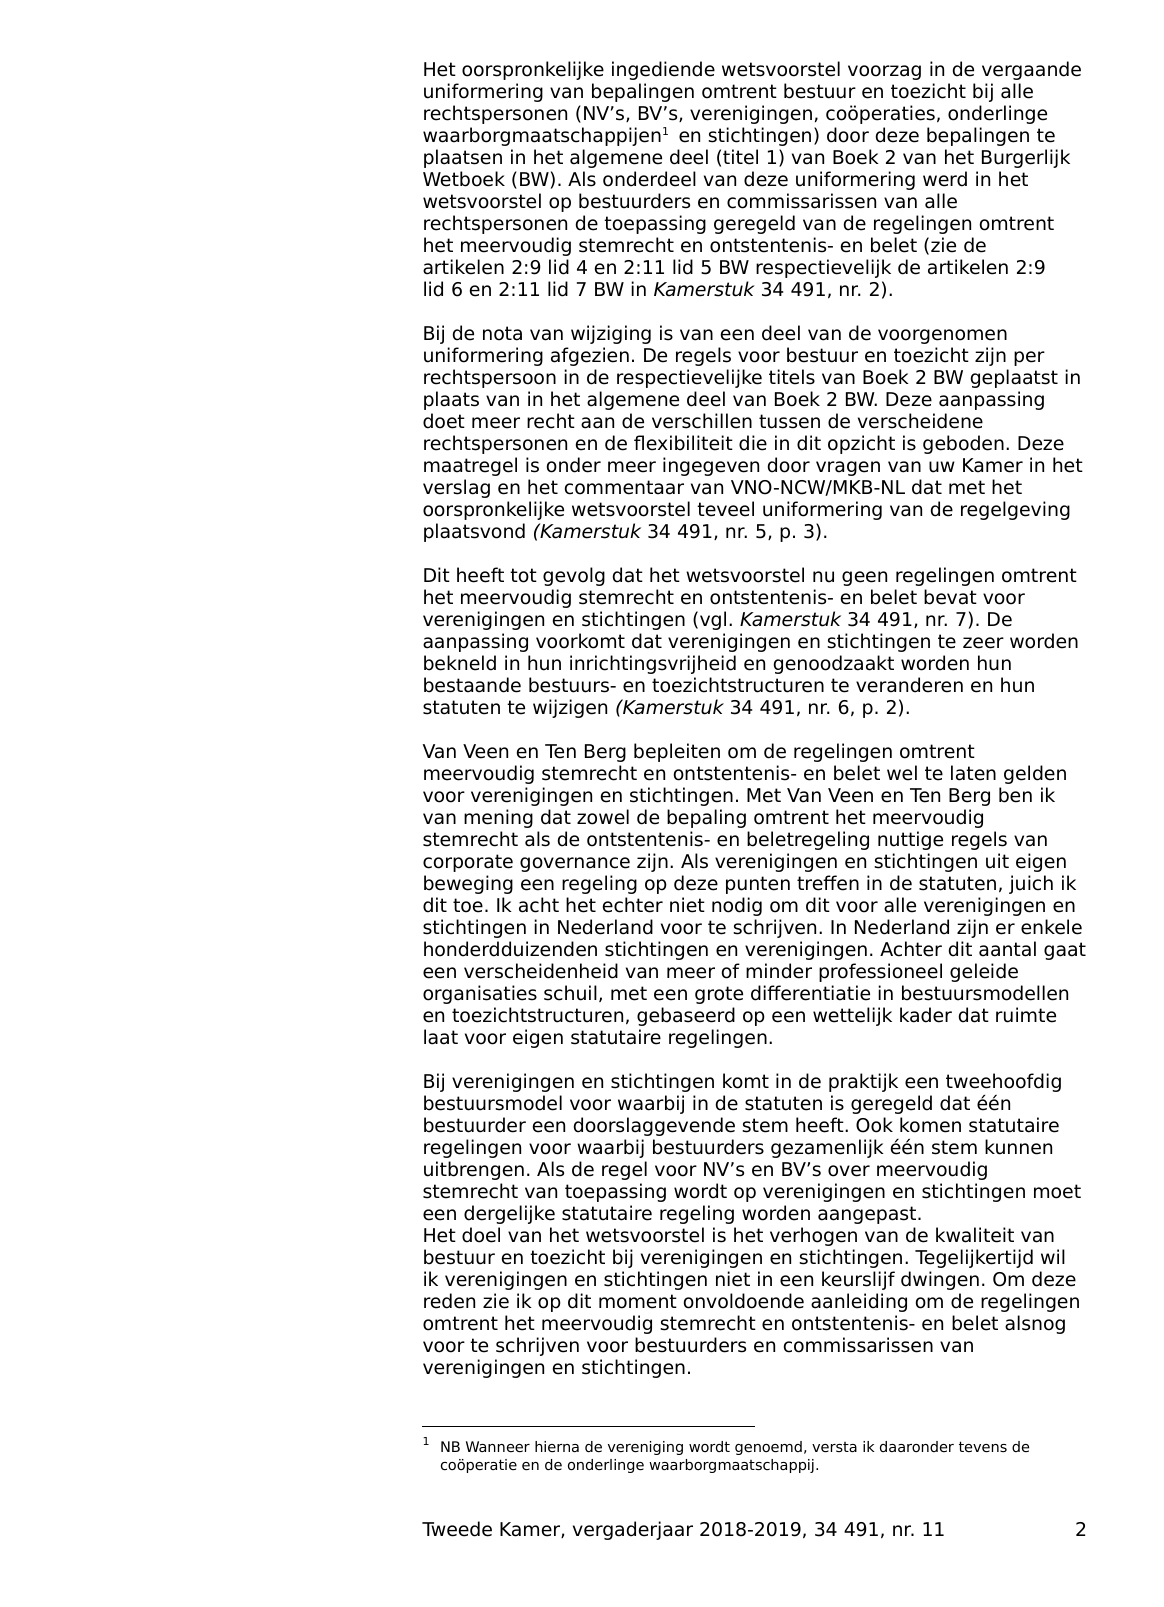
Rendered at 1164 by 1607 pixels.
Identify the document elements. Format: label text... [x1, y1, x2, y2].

text Dit heeft tot gevolg dat het wetsvoorstel nu geen regelingen omtrent het meervoudig stemrecht en ontstentenis- en belet bevat voor verenigingen en stichtingen (vgl. Kamerstuk 34 491, nr. 7). De aanpassing voorkomt dat verenigingen en stichtingen te zeer worden bekneld in hun inrichtingsvrijheid en genoodzaakt worden hun bestaande bestuurs- en toezichtstructuren te veranderen en hun statuten te wijzigen (Kamerstuk 34 491, nr. 6, p. 2). [422, 565, 1087, 719]
text Van Veen en Ten Berg bepleiten om de regelingen omtrent meervoudig stemrecht en ontstentenis- en belet wel te laten gelden voor verenigingen en stichtingen. Met Van Veen en Ten Berg ben ik van mening dat zowel de bepaling omtrent het meervoudig stemrecht als de ontstentenis- en beletregeling nuttige regels van corporate governance zijn. Als verenigingen en stichtingen uit eigen beweging een regeling op deze punten treffen in de statuten, juich ik dit toe. Ik acht het echter niet nodig om dit voor alle verenigingen en stichtingen in Nederland voor te schrijven. In Nederland zijn er enkele honderdduizenden stichtingen en verenigingen. Achter dit aantal gaat een verscheidenheid van meer of minder professioneel geleide organisaties schuil, met een grote differentiatie in bestuursmodellen en toezichtstructuren, gebaseerd op een wettelijk kader dat ruimte laat voor eigen statutaire regelingen. [422, 741, 1087, 1049]
text Het oorspronkelijke ingediende wetsvoorstel voorzag in de vergaande uniformering van bepalingen omtrent bestuur en toezicht bij alle rechtspersonen (NV’s, BV’s, verenigingen, coöperaties, onderlinge waarborgmaatschappijen en stichtingen) door deze bepalingen te plaatsen in het algemene deel (titel 1) van Boek 2 van het Burgerlijk Wetboek (BW). Als onderdeel van deze uniformering werd in het wetsvoorstel op bestuurders en commissarissen van alle rechtspersonen de toepassing geregeld van de regelingen omtrent het meervoudig stemrecht en ontstentenis- en belet (zie de artikelen 2:9 lid 4 en 2:11 lid 5 BW respectievelijk de artikelen 2:9 lid 6 en 2:11 lid 7 BW in Kamerstuk 34 491, nr. 2). [422, 59, 1087, 301]
text NB Wanneer hierna de vereniging wordt genoemd, versta ik daaronder tevens de coöperatie en de onderlinge waarborgmaatschappij. [422, 1435, 1087, 1474]
text Het doel van het wetsvoorstel is het verhogen van de kwaliteit van bestuur en toezicht bij verenigingen en stichtingen. Tegelijkertijd wil ik verenigingen en stichtingen niet in een keurslijf dwingen. Om deze reden zie ik op dit moment onvoldoende aanleiding om de regelingen omtrent het meervoudig stemrecht en ontstentenis- en belet alsnog voor te schrijven voor bestuurders en commissarissen van verenigingen en stichtingen. [422, 1225, 1087, 1379]
text Bij de nota van wijziging is van een deel van de voorgenomen uniformering afgezien. De regels voor bestuur en toezicht zijn per rechtspersoon in de respectievelijke titels van Boek 2 BW geplaatst in plaats van in het algemene deel van Boek 2 BW. Deze aanpassing doet meer recht aan de verschillen tussen de verscheidene rechtspersonen en de flexibiliteit die in dit opzicht is geboden. Deze maatregel is onder meer ingegeven door vragen van uw Kamer in het verslag en het commentaar van VNO-NCW/MKB-NL dat met het oorspronkelijke wetsvoorstel teveel uniformering van de regelgeving plaatsvond (Kamerstuk 34 491, nr. 5, p. 3). [422, 323, 1087, 543]
text Bij verenigingen en stichtingen komt in de praktijk een tweehoofdig bestuursmodel voor waarbij in de statuten is geregeld dat één bestuurder een doorslaggevende stem heeft. Ook komen statutaire regelingen voor waarbij bestuurders gezamenlijk één stem kunnen uitbrengen. Als de regel voor NV’s en BV’s over meervoudig stemrecht van toepassing wordt op verenigingen en stichtingen moet een dergelijke statutaire regeling worden aangepast. [422, 1071, 1087, 1225]
